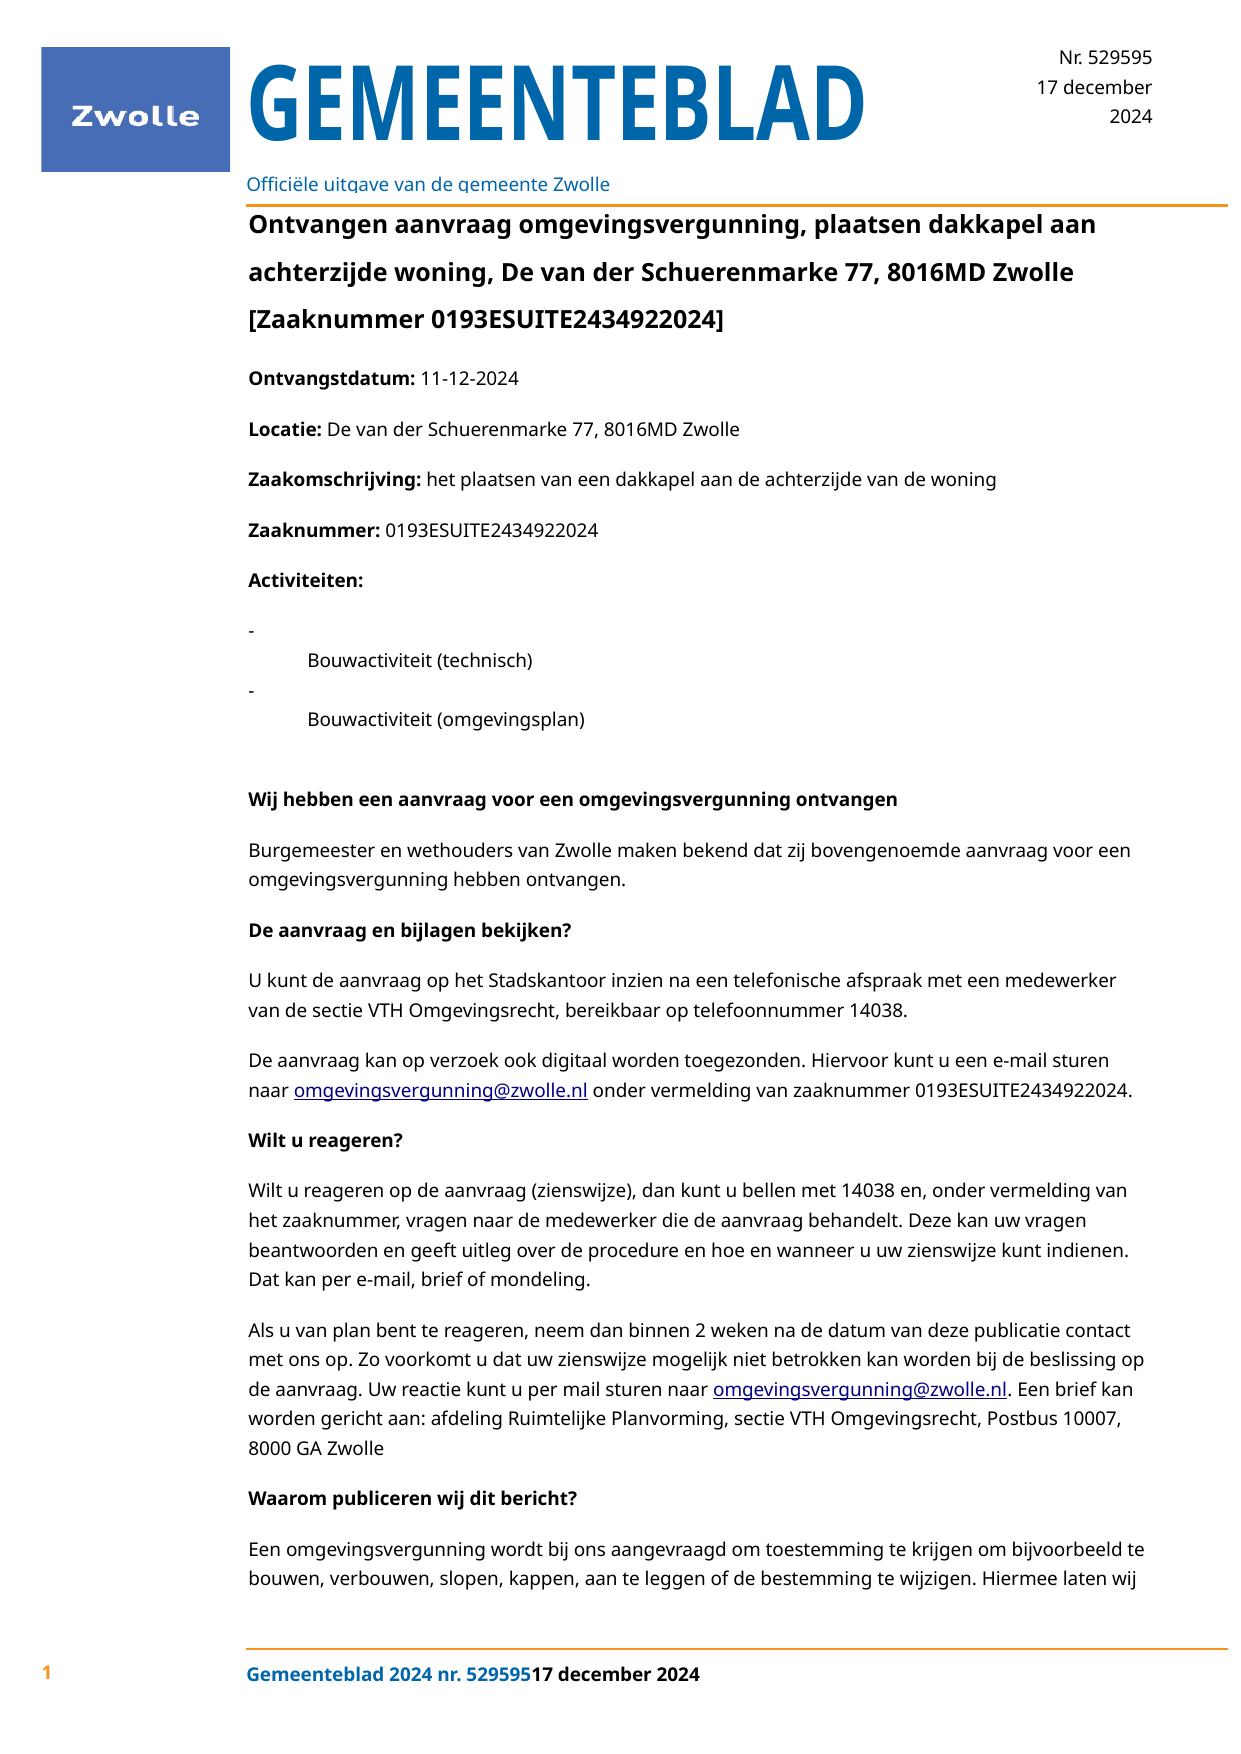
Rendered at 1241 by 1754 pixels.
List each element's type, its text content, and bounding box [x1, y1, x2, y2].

text Wij hebben een aanvraag voor een omgevingsvergunning ontvangen [248, 786, 1152, 812]
picture [41, 47, 231, 172]
text Wilt u reageren? [248, 1127, 1152, 1153]
text Activiteiten: [248, 567, 1152, 593]
list Bouwactiviteit (omgevingsplan) [248, 706, 1152, 732]
text Zaakomschrijving: het plaatsen van een dakkapel aan de achterzijde van de woning [248, 466, 1152, 492]
text Burgemeester en wethouders van Zwolle maken bekend dat zij bovengenoemde aanvraag voor een omgevingsvergunning hebben ontvangen. [248, 837, 1152, 892]
text Ontvangstdatum: 11-12-2024 [248, 366, 1152, 391]
text Zaaknummer: 0193ESUITE2434922024 [248, 517, 1152, 542]
text Wilt u reageren op de aanvraag (zienswijze), dan kunt u bellen met 14038 en, onder vermelding van het zaaknummer, vragen naar de medewerker die de aanvraag behandelt. Deze kan uw vragen beantwoorden en geeft uitleg over de procedure en hoe en wanneer u uw zienswijze kunt indienen. Dat kan per e-mail, brief of mondeling. [248, 1178, 1152, 1292]
text Ontvangen aanvraag omgevingsvergunning, plaatsen dakkapel aan achterzijde woning, De van der Schuerenmarke 77, 8016MD Zwolle [Zaaknummer 0193ESUITE2434922024] [248, 207, 1152, 336]
text Waarom publiceren wij dit bericht? [248, 1486, 1152, 1511]
text Locatie: De van der Schuerenmarke 77, 8016MD Zwolle [248, 416, 1152, 442]
text De aanvraag en bijlagen bekijken? [248, 917, 1152, 942]
text De aanvraag kan op verzoek ook digitaal worden toegezonden. Hiervoor kunt u een e-mail sturen naar omgevingsvergunning@zwolle.nl onder vermelding van zaaknummer 0193ESUITE2434922024. [248, 1047, 1152, 1102]
text U kunt de aanvraag op het Stadskantoor inzien na een telefonische afspraak met een medewerker van de sectie VTH Omgevingsrecht, bereikbaar op telefoonnummer 14038. [248, 967, 1152, 1022]
list Bouwactiviteit (technisch) [248, 647, 1152, 673]
text Als u van plan bent te reageren, neem dan binnen 2 weken na de datum van deze publicatie contact met ons op. Zo voorkomt u dat uw zienswijze mogelijk niet betrokken kan worden bij de beslissing op de aanvraag. Uw reactie kunt u per mail sturen naar omgevingsvergunning@zwolle.nl. Een brief kan worden gericht aan: afdeling Ruimtelijke Planvorming, sectie VTH Omgevingsrecht, Postbus 10007, 8000 GA Zwolle [248, 1317, 1152, 1461]
text Een omgevingsvergunning wordt bij ons aangevraagd om toestemming te krijgen om bijvoorbeeld te bouwen, verbouwen, slopen, kappen, aan te leggen of de bestemming te wijzigen. Hiermee laten wij [248, 1536, 1152, 1591]
